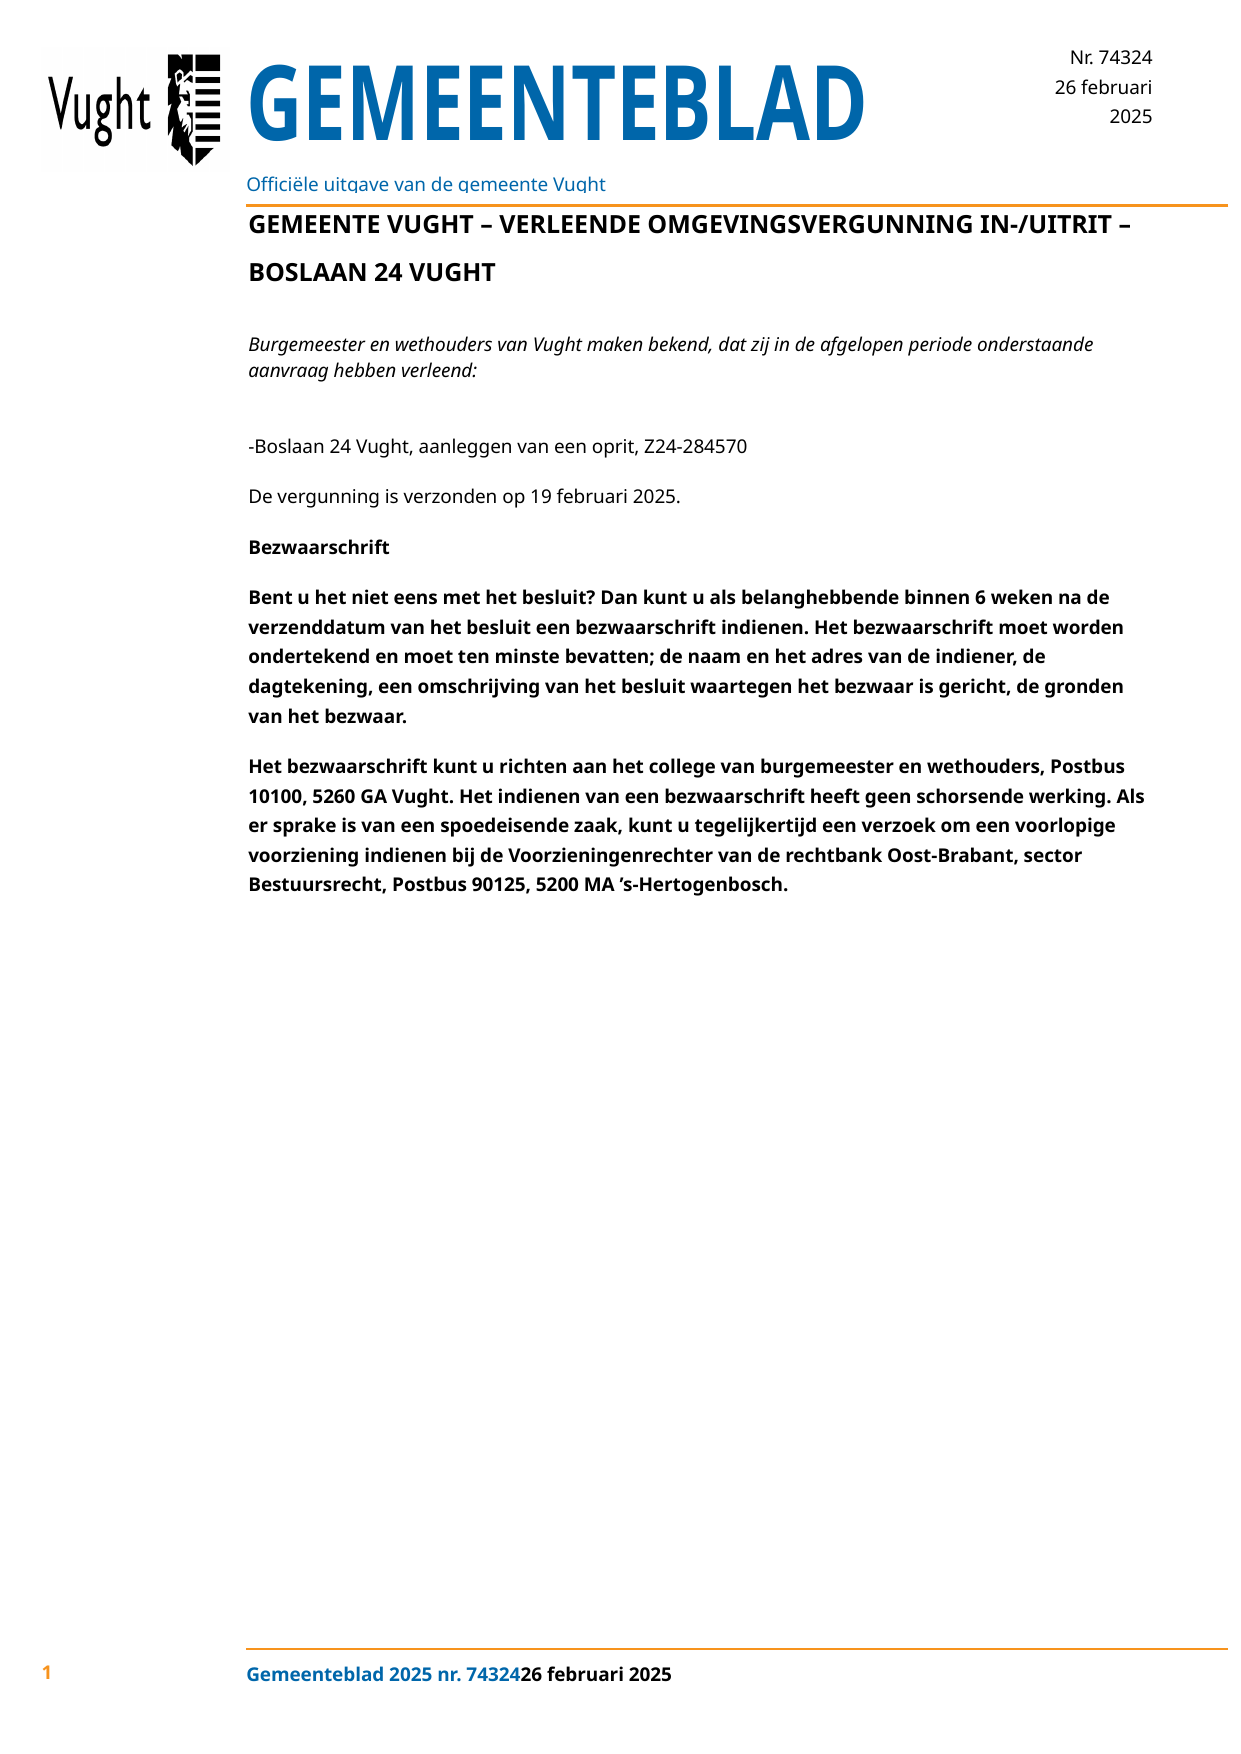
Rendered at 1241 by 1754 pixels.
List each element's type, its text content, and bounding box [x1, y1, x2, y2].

text Het bezwaarschrift kunt u richten aan het college van burgemeester en wethouders, Postbus 10100, 5260 GA Vught. Het indienen van een bezwaarschrift heeft geen schorsende werking. Als er sprake is van een spoedeisende zaak, kunt u tegelijkertijd een verzoek om een voorlopige voorziening indienen bij de Voorzieningenrechter van de rechtbank Oost-Brabant, sector Bestuursrecht, Postbus 90125, 5200 MA ’s-Hertogenbosch. [248, 753, 1152, 897]
text Burgemeester en wethouders van Vught maken bekend, dat zij in de afgelopen periode onderstaande aanvraag hebben verleend: [248, 331, 1152, 383]
text GEMEENTE VUGHT – VERLEENDE OMGEVINGSVERGUNNING IN-/UITRIT – BOSLAAN 24 VUGHT [248, 207, 1152, 288]
text Bent u het niet eens met het besluit? Dan kunt u als belanghebbende binnen 6 weken na de verzenddatum van het besluit een bezwaarschrift indienen. Het bezwaarschrift moet worden ondertekend en moet ten minste bevatten; de naam en het adres van de indiener, de dagtekening, een omschrijving van het besluit waartegen het bezwaar is gericht, de gronden van het bezwaar. [248, 584, 1152, 729]
text De vergunning is verzonden op 19 februari 2025. [248, 484, 1152, 509]
picture [41, 47, 231, 172]
text -Boslaan 24 Vught, aanleggen van een oprit, Z24-284570 [248, 433, 1152, 459]
text Bezwaarschrift [248, 534, 1152, 560]
